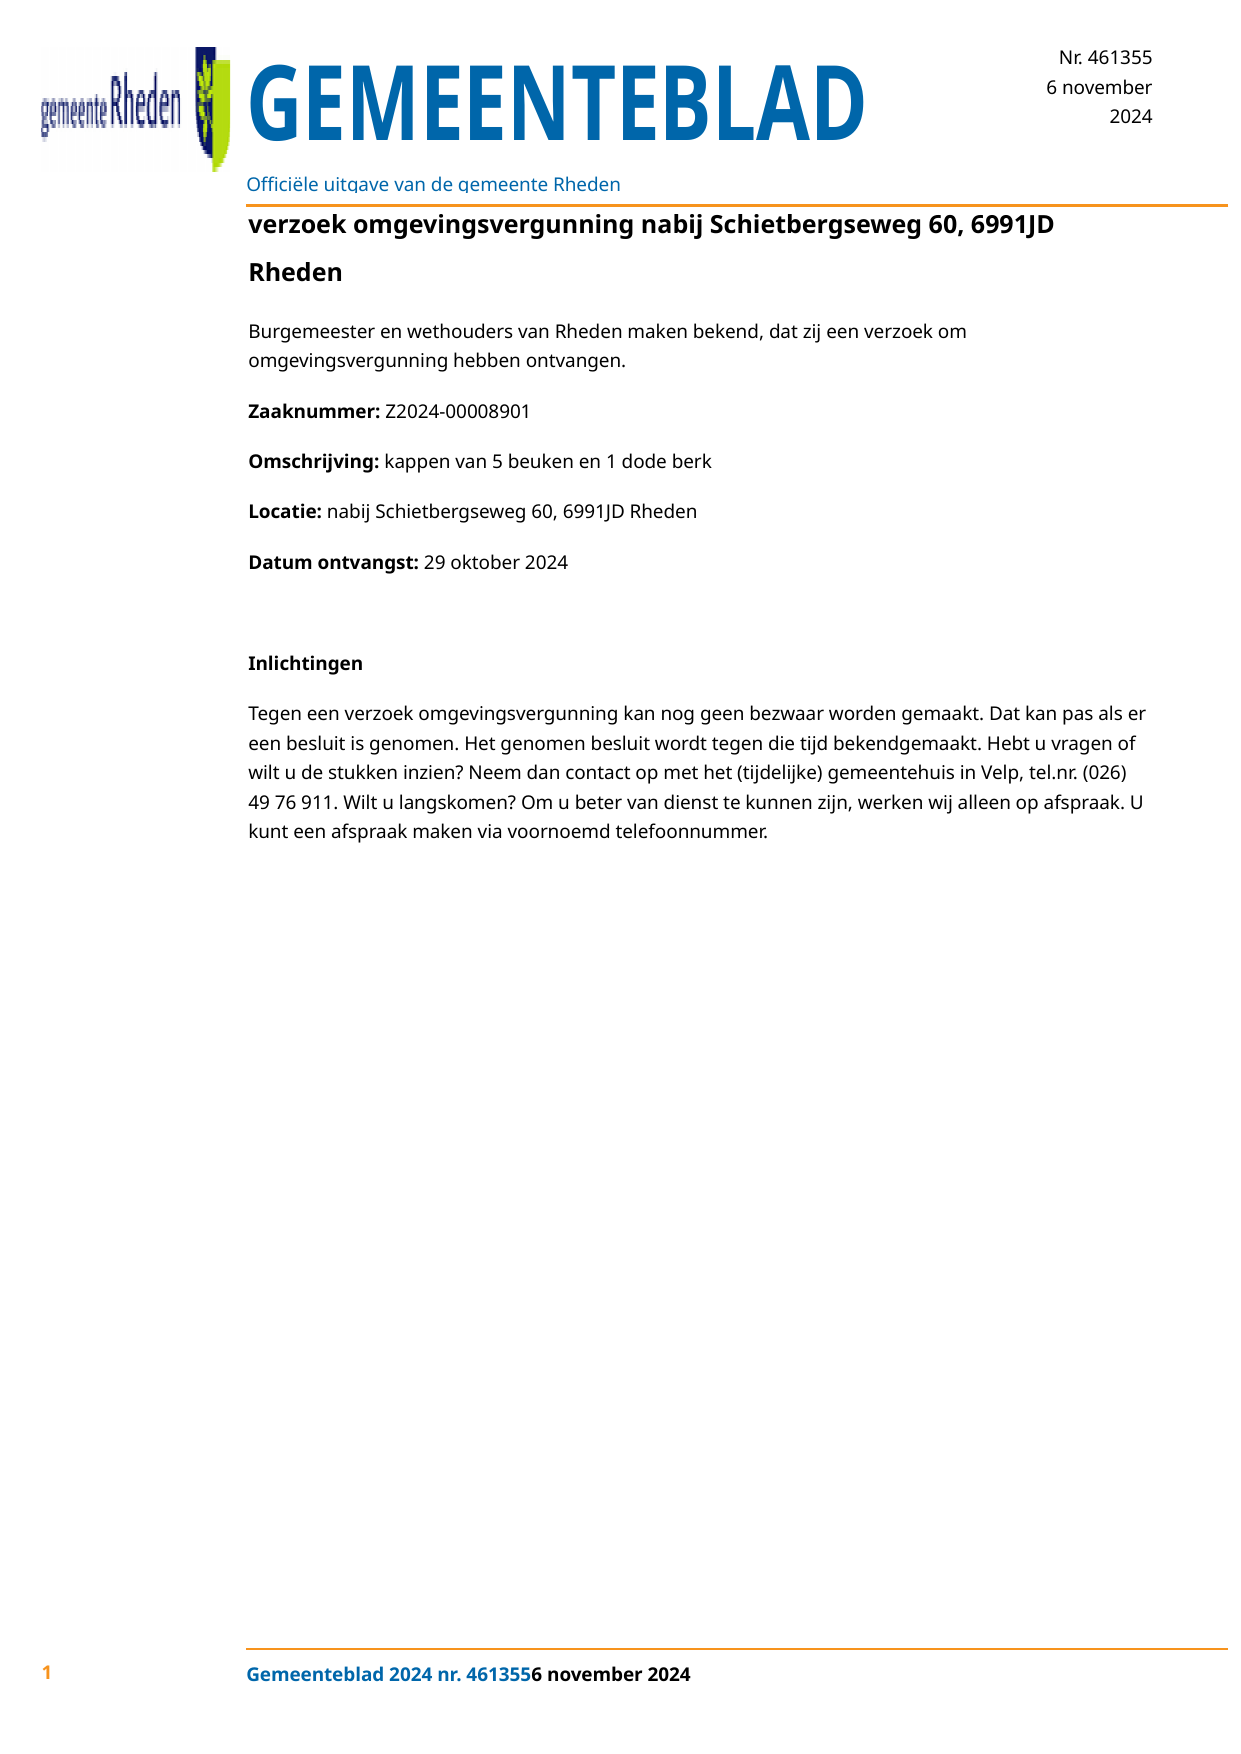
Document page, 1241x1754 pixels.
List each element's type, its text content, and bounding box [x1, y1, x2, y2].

text Omschrijving: kappen van 5 beuken en 1 dode berk [248, 448, 1152, 474]
text Burgemeester en wethouders van Rheden maken bekend, dat zij een verzoek om omgevingsvergunning hebben ontvangen. [248, 318, 1152, 373]
text Inlichtingen [248, 650, 1152, 676]
text Tegen een verzoek omgevingsvergunning kan nog geen bezwaar worden gemaakt. Dat kan pas als er een besluit is genomen. Het genomen besluit wordt tegen die tijd bekendgemaakt. Hebt u vragen of wilt u de stukken inzien? Neem dan contact op met het (tijdelijke) gemeentehuis in Velp, tel.nr. (026) 49 76 911. Wilt u langskomen? Om u beter van dienst te kunnen zijn, werken wij alleen op afspraak. U kunt een afspraak maken via voornoemd telefoonnummer. [248, 700, 1152, 844]
text verzoek omgevingsvergunning nabij Schietbergseweg 60, 6991JD Rheden [248, 207, 1152, 288]
text Datum ontvangst: 29 oktober 2024 [248, 549, 1152, 575]
text Locatie: nabij Schietbergseweg 60, 6991JD Rheden [248, 499, 1152, 524]
text Zaaknummer: Z2024-00008901 [248, 398, 1152, 424]
picture [41, 47, 231, 172]
